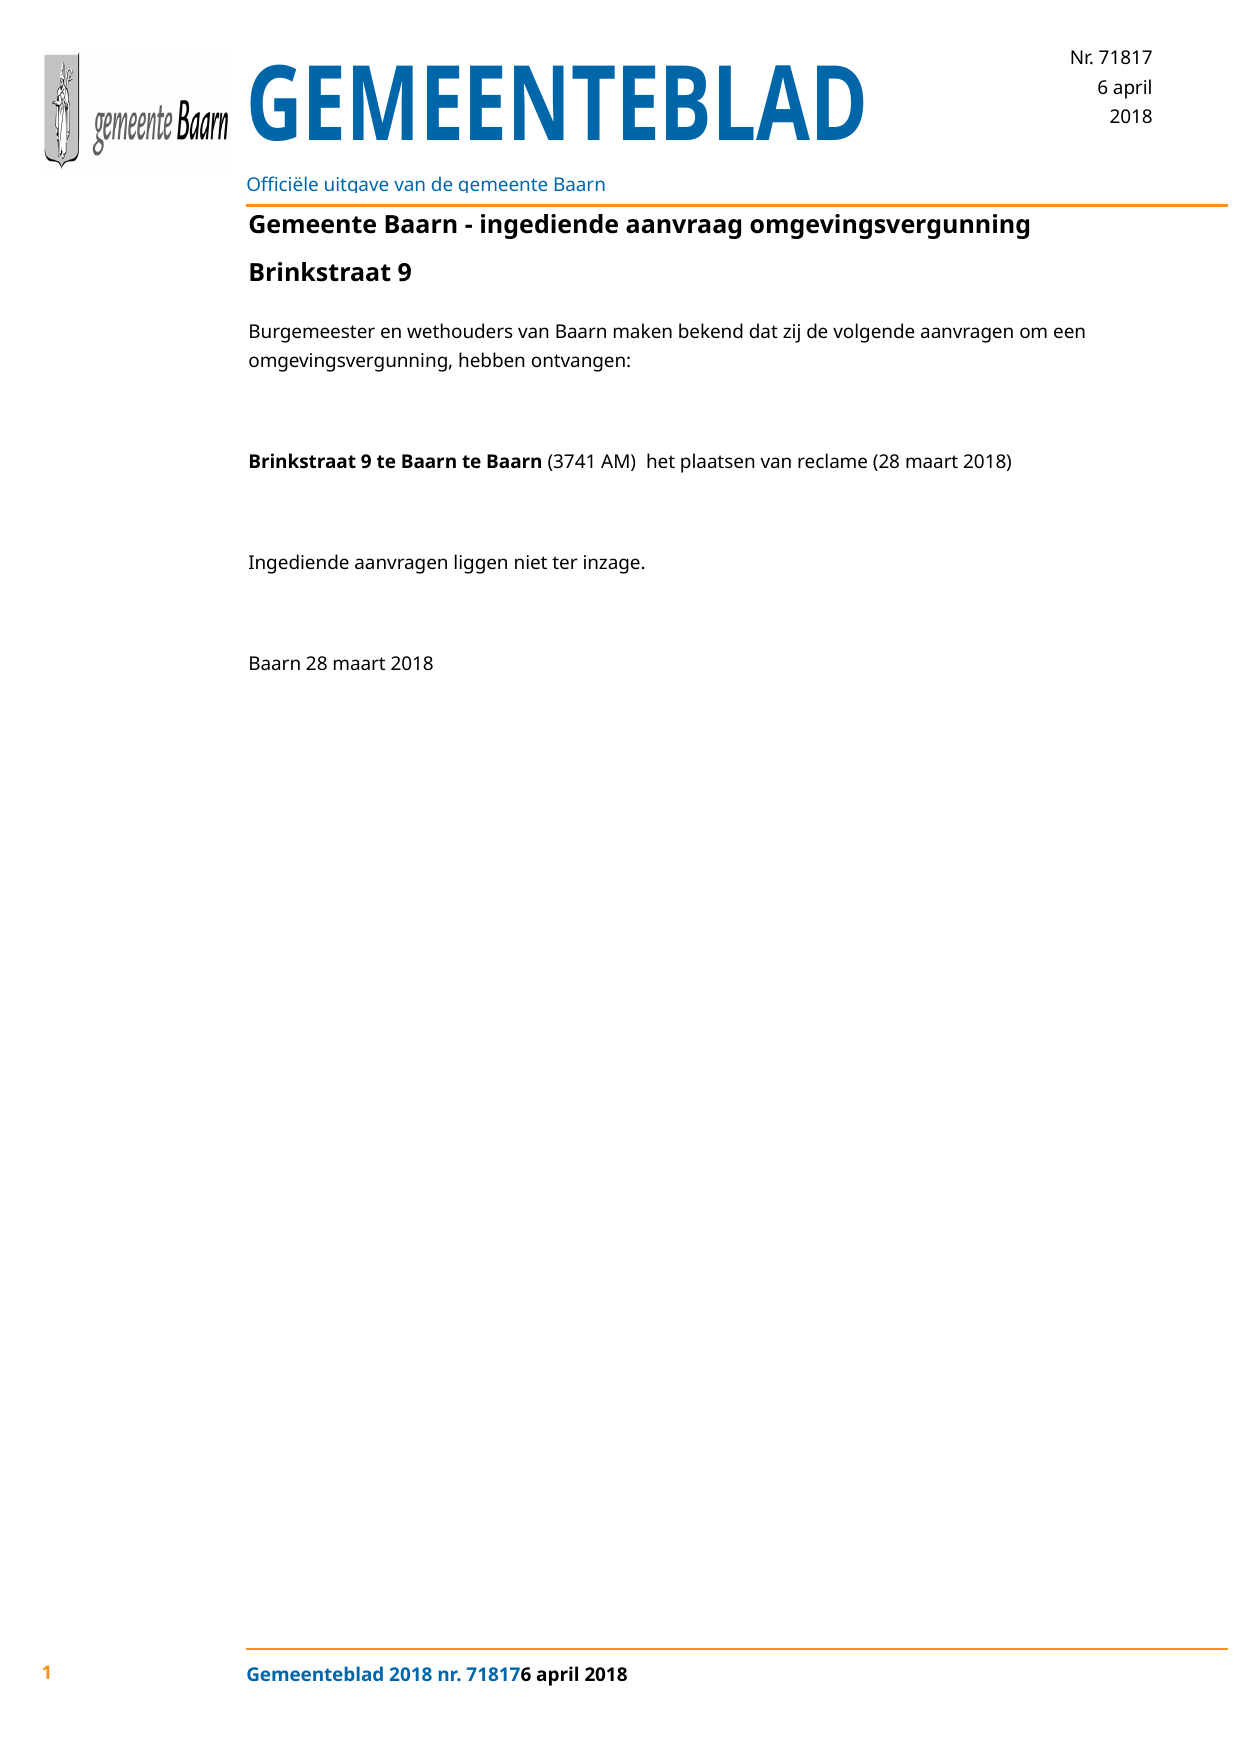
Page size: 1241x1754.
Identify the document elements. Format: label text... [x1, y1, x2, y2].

text Gemeente Baarn - ingediende aanvraag omgevingsvergunning Brinkstraat 9 [248, 207, 1152, 288]
text Burgemeester en wethouders van Baarn maken bekend dat zij de volgende aanvragen om een omgevingsvergunning, hebben ontvangen: [248, 318, 1152, 373]
text Ingediende aanvragen liggen niet ter inzage. [248, 549, 1152, 575]
text Baarn 28 maart 2018 [248, 650, 1152, 676]
text Brinkstraat 9 te Baarn te Baarn (3741 AM) het plaatsen van reclame (28 maart 2018) [248, 448, 1152, 474]
picture [41, 47, 231, 172]
